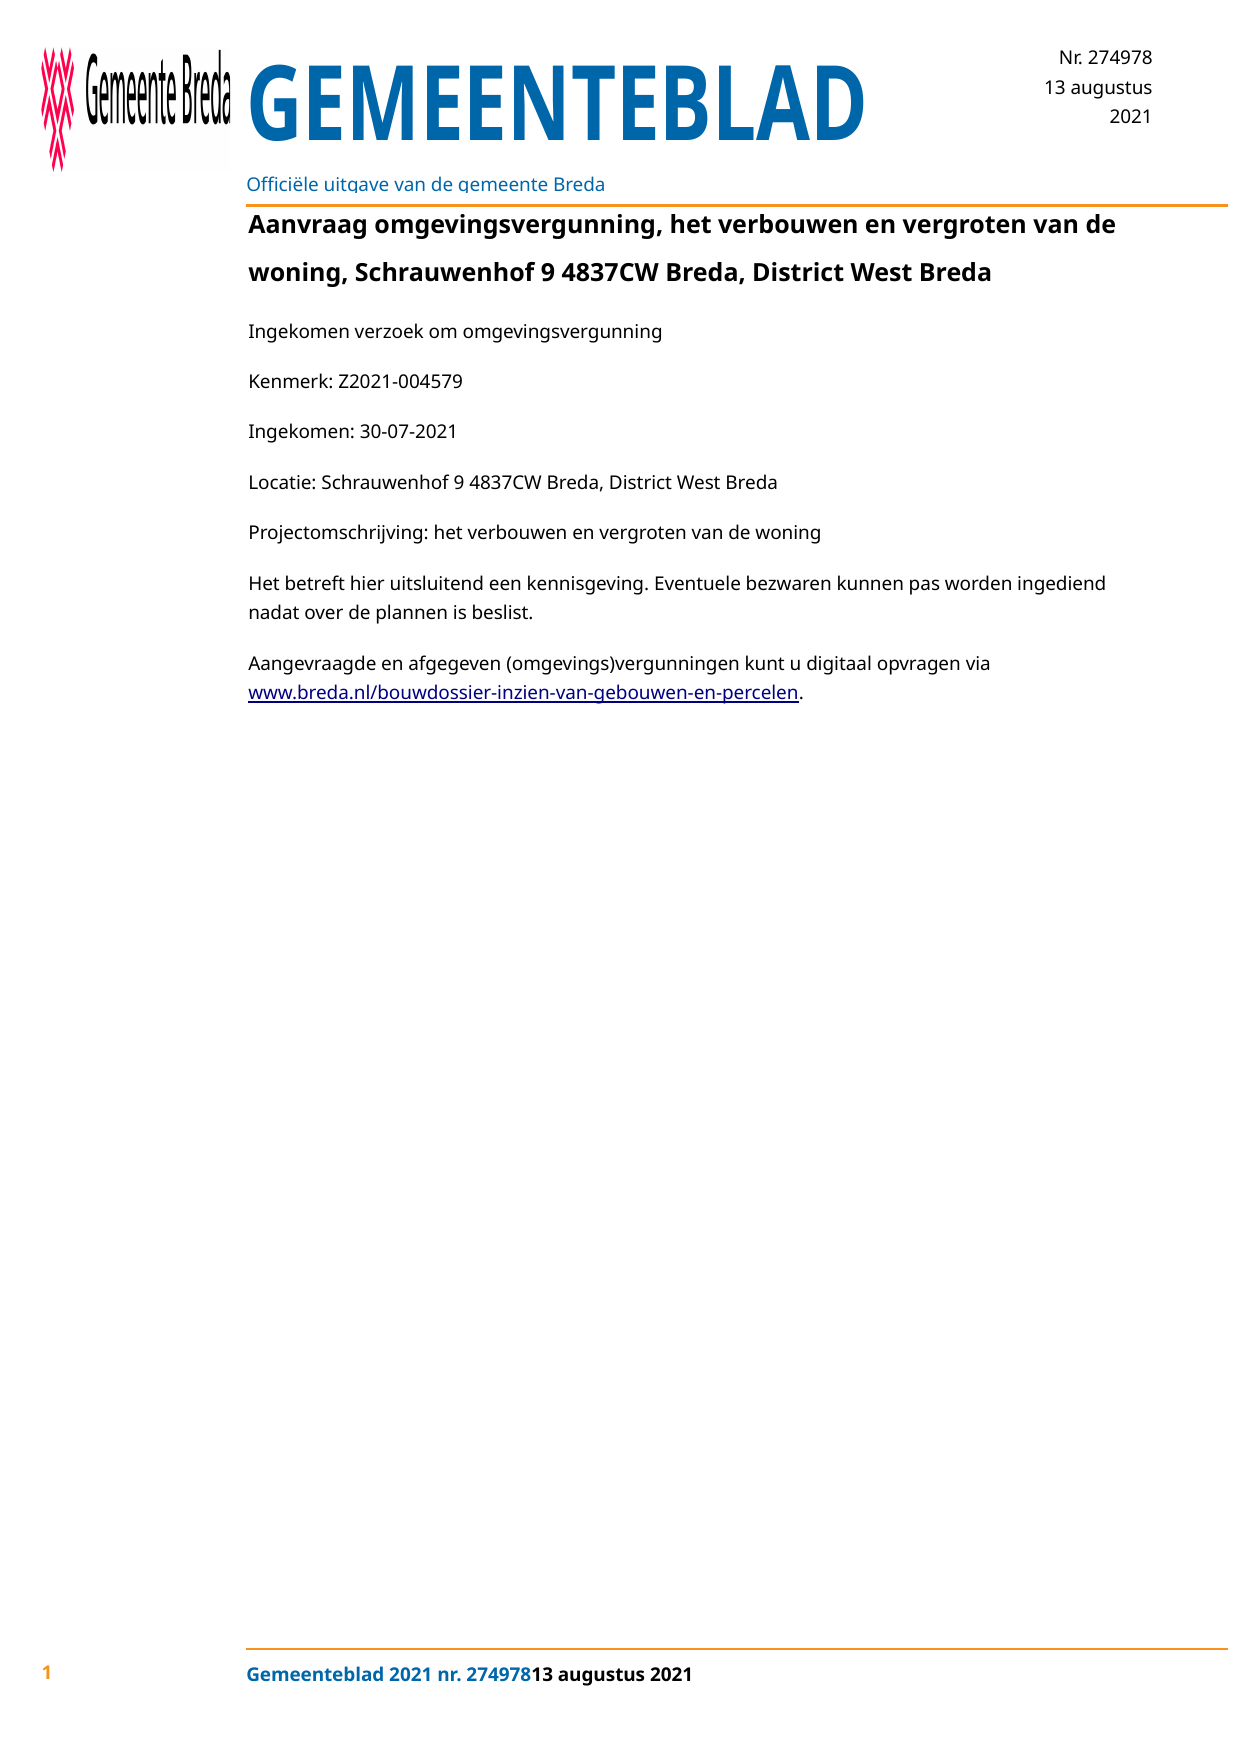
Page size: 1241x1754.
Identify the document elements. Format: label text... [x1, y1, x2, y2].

text Ingekomen: 30-07-2021 [248, 419, 1152, 444]
text Aangevraagde en afgegeven (omgevings)vergunningen kunt u digitaal opvragen via www.breda.nl/bouwdossier-inzien-van-gebouwen-en-percelen. [248, 650, 1152, 705]
text Ingekomen verzoek om omgevingsvergunning [248, 318, 1152, 344]
text Kenmerk: Z2021-004579 [248, 368, 1152, 394]
text Het betreft hier uitsluitend een kennisgeving. Eventuele bezwaren kunnen pas worden ingediend nadat over de plannen is beslist. [248, 570, 1152, 625]
picture [41, 47, 231, 172]
text Aanvraag omgevingsvergunning, het verbouwen en vergroten van de woning, Schrauwenhof 9 4837CW Breda, District West Breda [248, 207, 1152, 288]
text Projectomschrijving: het verbouwen en vergroten van de woning [248, 519, 1152, 545]
text Locatie: Schrauwenhof 9 4837CW Breda, District West Breda [248, 469, 1152, 495]
